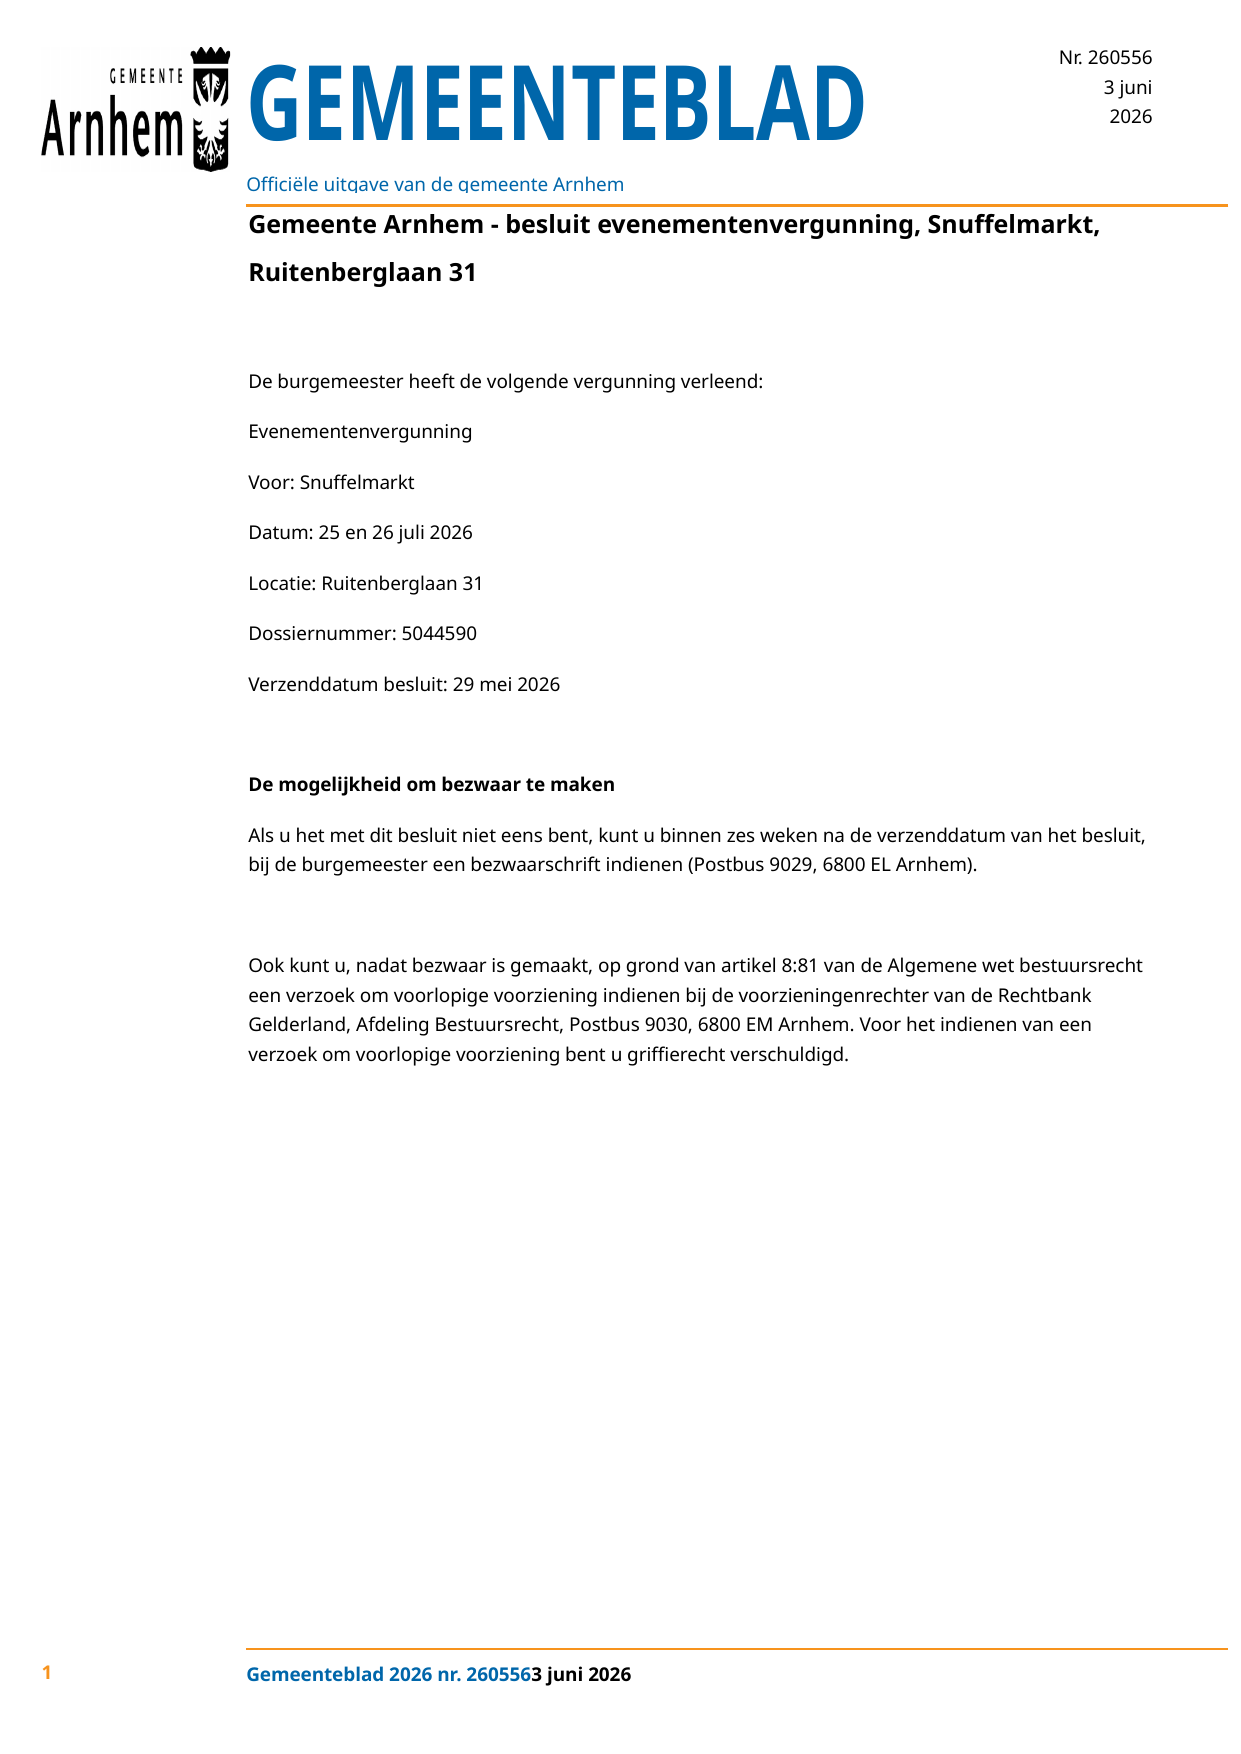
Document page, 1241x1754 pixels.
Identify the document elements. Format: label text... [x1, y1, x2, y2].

text Locatie: Ruitenberglaan 31 [248, 570, 1152, 596]
text Verzenddatum besluit: 29 mei 2026 [248, 671, 1152, 697]
text Ook kunt u, nadat bezwaar is gemaakt, op grond van artikel 8:81 van de Algemene wet bestuursrecht een verzoek om voorlopige voorziening indienen bij de voorzieningenrechter van de Rechtbank Gelderland, Afdeling Bestuursrecht, Postbus 9030, 6800 EM Arnhem. Voor het indienen van een verzoek om voorlopige voorziening bent u griffierecht verschuldigd. [248, 952, 1152, 1067]
text Dossiernummer: 5044590 [248, 620, 1152, 646]
picture [41, 47, 231, 172]
text Gemeente Arnhem - besluit evenementenvergunning, Snuffelmarkt, Ruitenberglaan 31 [248, 207, 1152, 288]
text De burgemeester heeft de volgende vergunning verleend: [248, 368, 1152, 394]
text Datum: 25 en 26 juli 2026 [248, 519, 1152, 545]
text De mogelijkheid om bezwaar te maken [248, 772, 1152, 797]
text Voor: Snuffelmarkt [248, 469, 1152, 495]
text Als u het met dit besluit niet eens bent, kunt u binnen zes weken na de verzenddatum van het besluit, bij de burgemeester een bezwaarschrift indienen (Postbus 9029, 6800 EL Arnhem). [248, 822, 1152, 877]
text Evenementenvergunning [248, 419, 1152, 444]
